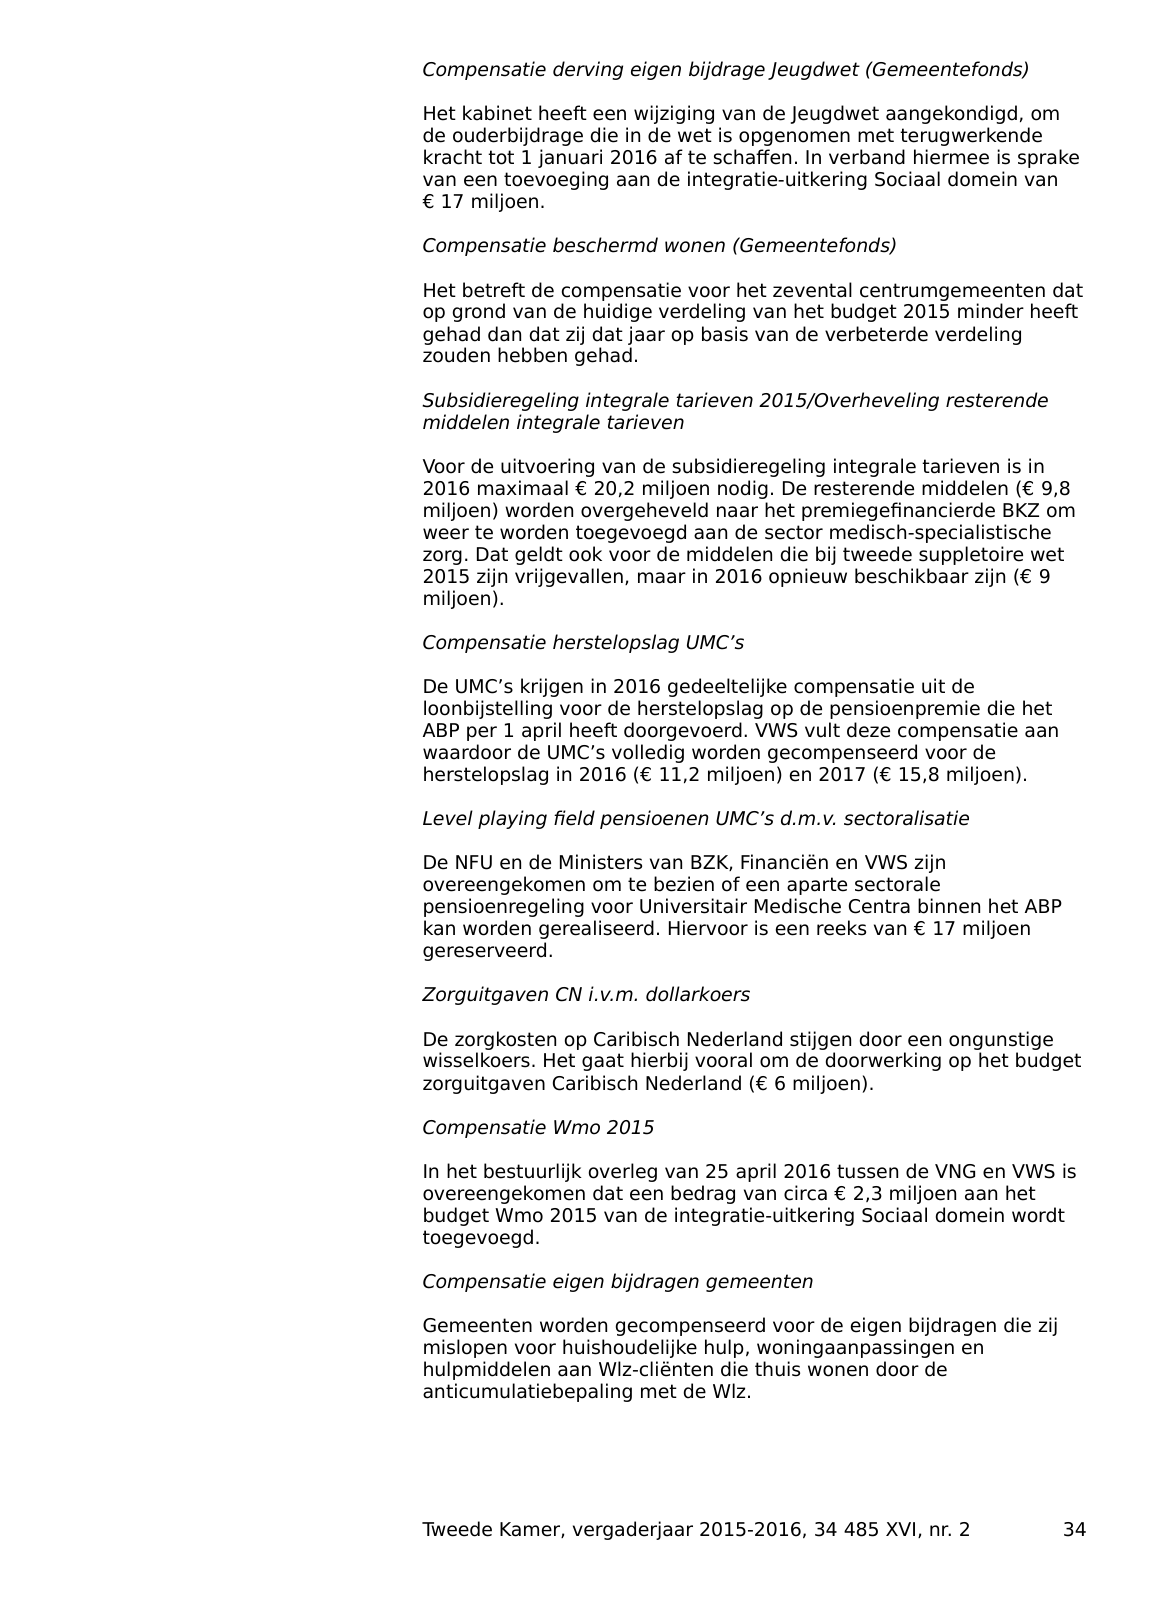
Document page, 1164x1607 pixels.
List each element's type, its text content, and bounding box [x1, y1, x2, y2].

subtitle Compensatie herstelopslag UMC’s [422, 632, 1087, 654]
subtitle Level playing field pensioenen UMC’s d.m.v. sectoralisatie [422, 808, 1087, 830]
subtitle Compensatie beschermd wonen (Gemeentefonds) [422, 235, 1087, 257]
subtitle Compensatie eigen bijdragen gemeenten [422, 1271, 1087, 1293]
text In het bestuurlijk overleg van 25 april 2016 tussen de VNG en VWS is overeengekomen dat een bedrag van circa € 2,3 miljoen aan het budget Wmo 2015 van de integratie-uitkering Sociaal domein wordt toegevoegd. [422, 1161, 1087, 1249]
text De NFU en de Ministers van BZK, Financiën en VWS zijn overeengekomen om te bezien of een aparte sectorale pensioenregeling voor Universitair Medische Centra binnen het ABP kan worden gerealiseerd. Hiervoor is een reeks van € 17 miljoen gereserveerd. [422, 852, 1087, 962]
text De UMC’s krijgen in 2016 gedeeltelijke compensatie uit de loonbijstelling voor de herstelopslag op de pensioenpremie die het ABP per 1 april heeft doorgevoerd. VWS vult deze compensatie aan waardoor de UMC’s volledig worden gecompenseerd voor de herstelopslag in 2016 (€ 11,2 miljoen) en 2017 (€ 15,8 miljoen). [422, 676, 1087, 786]
text Het betreft de compensatie voor het zevental centrumgemeenten dat op grond van de huidige verdeling van het budget 2015 minder heeft gehad dan dat zij dat jaar op basis van de verbeterde verdeling zouden hebben gehad. [422, 279, 1087, 367]
subtitle Compensatie derving eigen bijdrage Jeugdwet (Gemeentefonds) [422, 59, 1087, 81]
subtitle Subsidieregeling integrale tarieven 2015/Overheveling resterende middelen integrale tarieven [422, 389, 1087, 433]
text Gemeenten worden gecompenseerd voor de eigen bijdragen die zij mislopen voor huishoudelijke hulp, woningaanpassingen en hulpmiddelen aan Wlz-cliënten die thuis wonen door de anticumulatiebepaling met de Wlz. [422, 1315, 1087, 1403]
text De zorgkosten op Caribisch Nederland stijgen door een ongunstige wisselkoers. Het gaat hierbij vooral om de doorwerking op het budget zorguitgaven Caribisch Nederland (€ 6 miljoen). [422, 1028, 1087, 1094]
subtitle Compensatie Wmo 2015 [422, 1117, 1087, 1138]
text Het kabinet heeft een wijziging van de Jeugdwet aangekondigd, om de ouderbijdrage die in de wet is opgenomen met terugwerkende kracht tot 1 januari 2016 af te schaffen. In verband hiermee is sprake van een toevoeging aan de integratie-uitkering Sociaal domein van € 17 miljoen. [422, 103, 1087, 213]
text Voor de uitvoering van de subsidieregeling integrale tarieven is in 2016 maximaal € 20,2 miljoen nodig. De resterende middelen (€ 9,8 miljoen) worden overgeheveld naar het premiegefinancierde BKZ om weer te worden toegevoegd aan de sector medisch-specialistische zorg. Dat geldt ook voor de middelen die bij tweede suppletoire wet 2015 zijn vrijgevallen, maar in 2016 opnieuw beschikbaar zijn (€ 9 miljoen). [422, 456, 1087, 609]
subtitle Zorguitgaven CN i.v.m. dollarkoers [422, 984, 1087, 1006]
